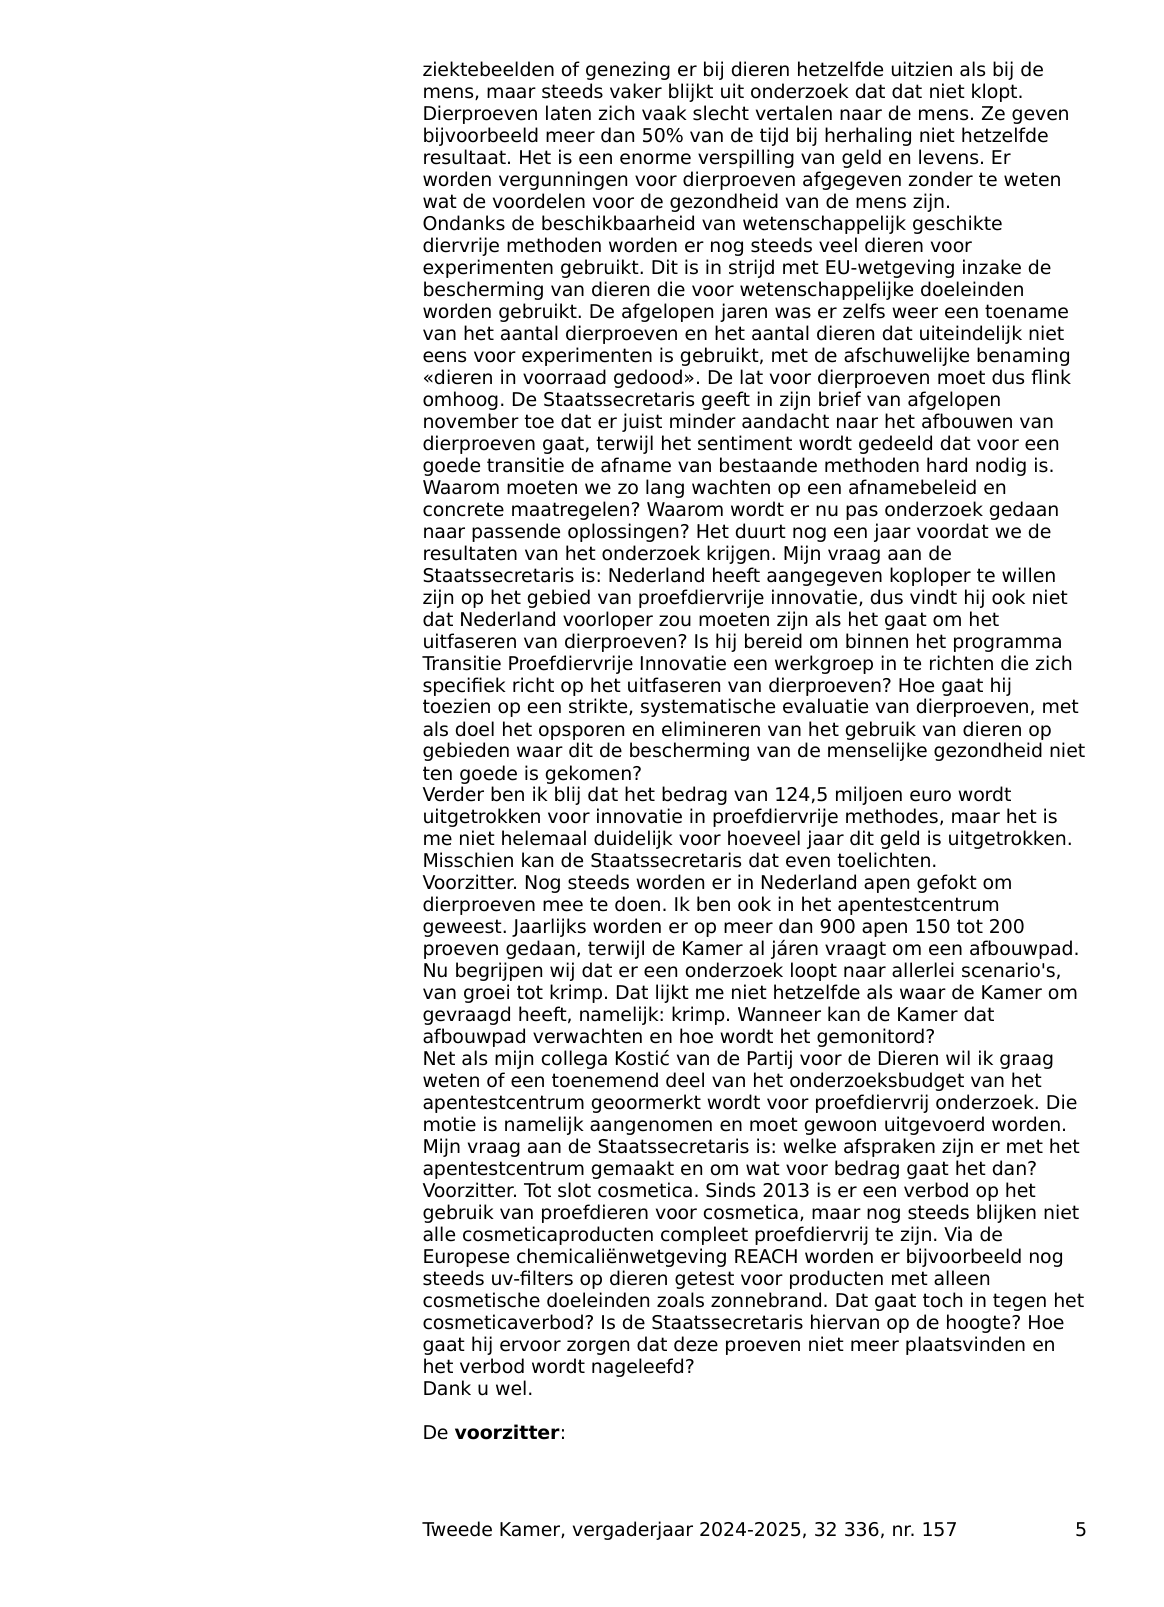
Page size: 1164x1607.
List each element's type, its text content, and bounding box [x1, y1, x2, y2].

text ziektebeelden of genezing er bij dieren hetzelfde uitzien als bij de mens, maar steeds vaker blijkt uit onderzoek dat dat niet klopt. Dierproeven laten zich vaak slecht vertalen naar de mens. Ze geven bijvoorbeeld meer dan 50% van de tijd bij herhaling niet hetzelfde resultaat. Het is een enorme verspilling van geld en levens. Er worden vergunningen voor dierproeven afgegeven zonder te weten wat de voordelen voor de gezondheid van de mens zijn. [422, 59, 1087, 213]
text De voorzitter: [422, 1422, 1087, 1444]
text Verder ben ik blij dat het bedrag van 124,5 miljoen euro wordt uitgetrokken voor innovatie in proefdiervrije methodes, maar het is me niet helemaal duidelijk voor hoeveel jaar dit geld is uitgetrokken. Misschien kan de Staatssecretaris dat even toelichten. [422, 784, 1087, 872]
text Voorzitter. Nog steeds worden er in Nederland apen gefokt om dierproeven mee te doen. Ik ben ook in het apentestcentrum geweest. Jaarlijks worden er op meer dan 900 apen 150 tot 200 proeven gedaan, terwijl de Kamer al járen vraagt om een afbouwpad. Nu begrijpen wij dat er een onderzoek loopt naar allerlei scenario's, van groei tot krimp. Dat lijkt me niet hetzelfde als waar de Kamer om gevraagd heeft, namelijk: krimp. Wanneer kan de Kamer dat afbouwpad verwachten en hoe wordt het gemonitord? [422, 872, 1087, 1048]
text Waarom moeten we zo lang wachten op een afnamebeleid en concrete maatregelen? Waarom wordt er nu pas onderzoek gedaan naar passende oplossingen? Het duurt nog een jaar voordat we de resultaten van het onderzoek krijgen. Mijn vraag aan de Staatssecretaris is: Nederland heeft aangegeven koploper te willen zijn op het gebied van proefdiervrije innovatie, dus vindt hij ook niet dat Nederland voorloper zou moeten zijn als het gaat om het uitfaseren van dierproeven? Is hij bereid om binnen het programma Transitie Proefdiervrije Innovatie een werkgroep in te richten die zich specifiek richt op het uitfaseren van dierproeven? Hoe gaat hij toezien op een strikte, systematische evaluatie van dierproeven, met als doel het opsporen en elimineren van het gebruik van dieren op gebieden waar dit de bescherming van de menselijke gezondheid niet ten goede is gekomen? [422, 477, 1087, 784]
text Net als mijn collega Kostić van de Partij voor de Dieren wil ik graag weten of een toenemend deel van het onderzoeksbudget van het apentestcentrum geoormerkt wordt voor proefdiervrij onderzoek. Die motie is namelijk aangenomen en moet gewoon uitgevoerd worden. Mijn vraag aan de Staatssecretaris is: welke afspraken zijn er met het apentestcentrum gemaakt en om wat voor bedrag gaat het dan? [422, 1048, 1087, 1180]
text Dank u wel. [422, 1378, 1087, 1400]
text Ondanks de beschikbaarheid van wetenschappelijk geschikte diervrije methoden worden er nog steeds veel dieren voor experimenten gebruikt. Dit is in strijd met EU-wetgeving inzake de bescherming van dieren die voor wetenschappelijke doeleinden worden gebruikt. De afgelopen jaren was er zelfs weer een toename van het aantal dierproeven en het aantal dieren dat uiteindelijk niet eens voor experimenten is gebruikt, met de afschuwelijke benaming «dieren in voorraad gedood». De lat voor dierproeven moet dus flink omhoog. De Staatssecretaris geeft in zijn brief van afgelopen november toe dat er juist minder aandacht naar het afbouwen van dierproeven gaat, terwijl het sentiment wordt gedeeld dat voor een goede transitie de afname van bestaande methoden hard nodig is. [422, 213, 1087, 477]
text Voorzitter. Tot slot cosmetica. Sinds 2013 is er een verbod op het gebruik van proefdieren voor cosmetica, maar nog steeds blijken niet alle cosmeticaproducten compleet proefdiervrij te zijn. Via de Europese chemicaliënwetgeving REACH worden er bijvoorbeeld nog steeds uv-filters op dieren getest voor producten met alleen cosmetische doeleinden zoals zonnebrand. Dat gaat toch in tegen het cosmeticaverbod? Is de Staatssecretaris hiervan op de hoogte? Hoe gaat hij ervoor zorgen dat deze proeven niet meer plaatsvinden en het verbod wordt nageleefd? [422, 1180, 1087, 1378]
